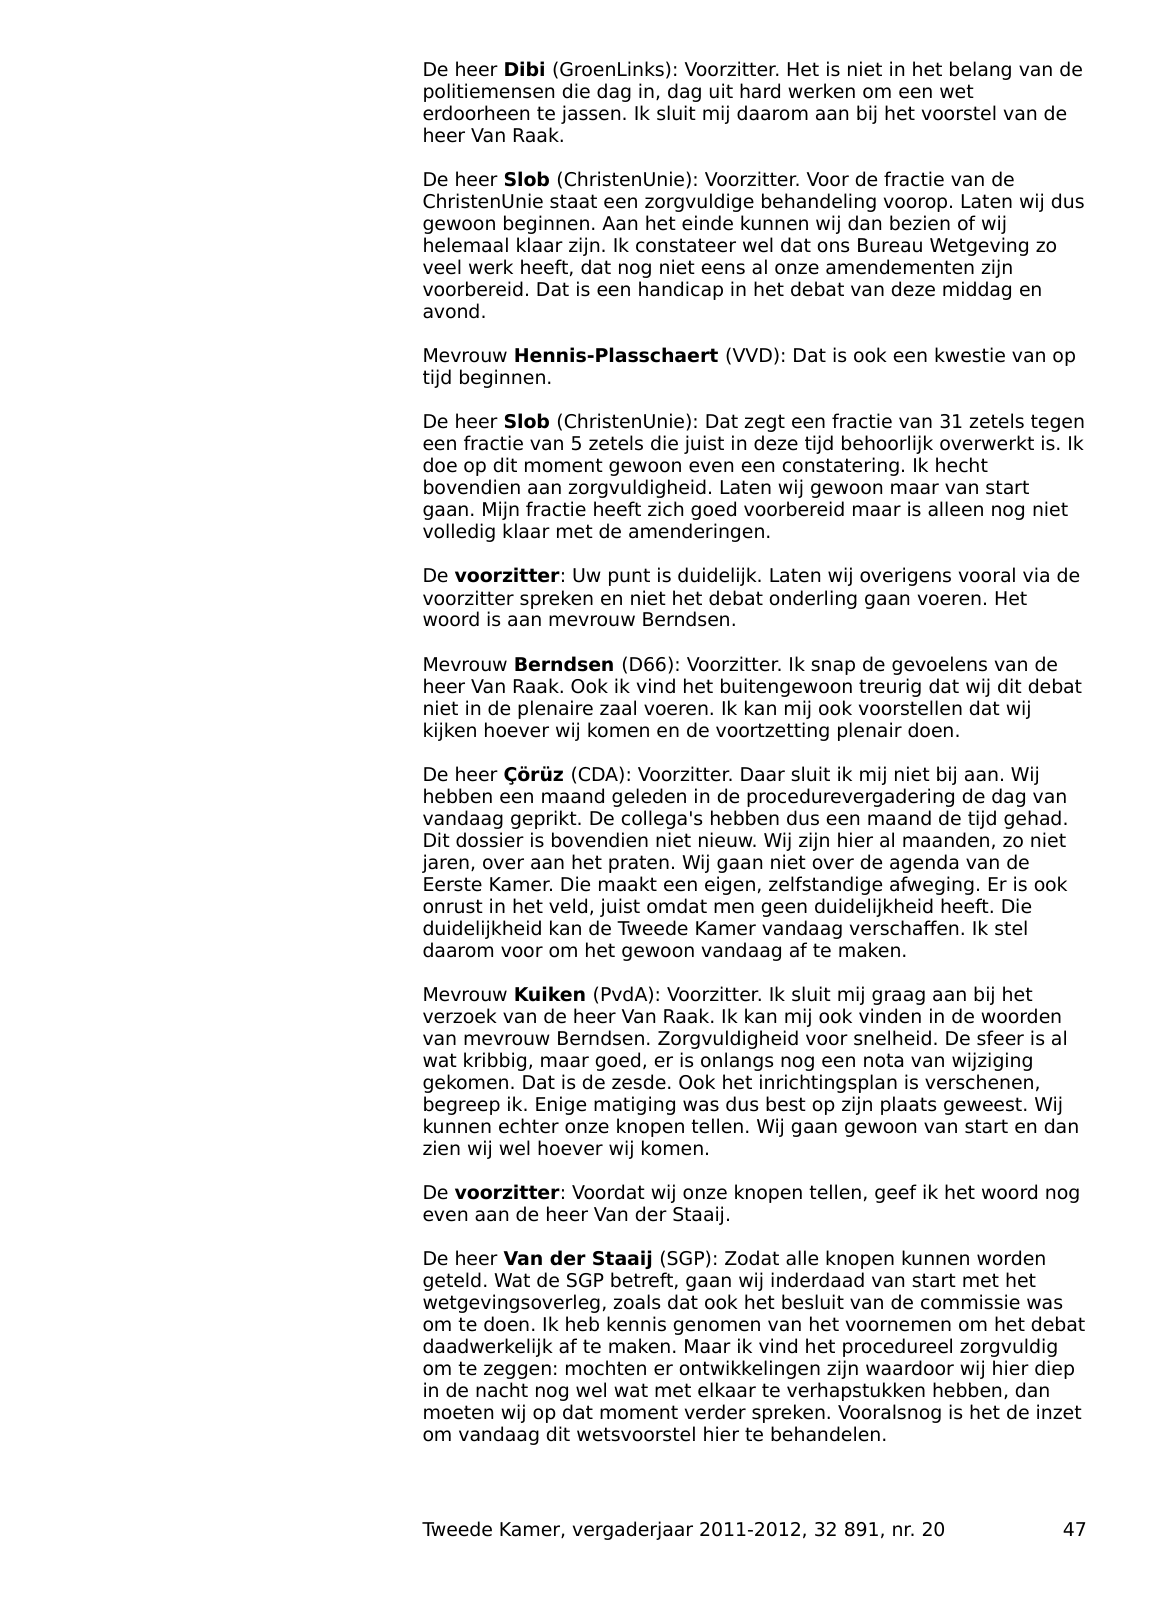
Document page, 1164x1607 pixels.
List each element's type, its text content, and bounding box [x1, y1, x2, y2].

text De heer Dibi (GroenLinks): Voorzitter. Het is niet in het belang van de politiemensen die dag in, dag uit hard werken om een wet erdoorheen te jassen. Ik sluit mij daarom aan bij het voorstel van de heer Van Raak. [422, 59, 1087, 147]
text De voorzitter: Uw punt is duidelijk. Laten wij overigens vooral via de voorzitter spreken en niet het debat onderling gaan voeren. Het woord is aan mevrouw Berndsen. [422, 565, 1087, 631]
text De heer Slob (ChristenUnie): Dat zegt een fractie van 31 zetels tegen een fractie van 5 zetels die juist in deze tijd behoorlijk overwerkt is. Ik doe op dit moment gewoon even een constatering. Ik hecht bovendien aan zorgvuldigheid. Laten wij gewoon maar van start gaan. Mijn fractie heeft zich goed voorbereid maar is alleen nog niet volledig klaar met de amenderingen. [422, 411, 1087, 543]
text Mevrouw Kuiken (PvdA): Voorzitter. Ik sluit mij graag aan bij het verzoek van de heer Van Raak. Ik kan mij ook vinden in de woorden van mevrouw Berndsen. Zorgvuldigheid voor snelheid. De sfeer is al wat kribbig, maar goed, er is onlangs nog een nota van wijziging gekomen. Dat is de zesde. Ook het inrichtingsplan is verschenen, begreep ik. Enige matiging was dus best op zijn plaats geweest. Wij kunnen echter onze knopen tellen. Wij gaan gewoon van start en dan zien wij wel hoever wij komen. [422, 984, 1087, 1159]
text De heer Van der Staaij (SGP): Zodat alle knopen kunnen worden geteld. Wat de SGP betreft, gaan wij inderdaad van start met het wetgevingsoverleg, zoals dat ook het besluit van de commissie was om te doen. Ik heb kennis genomen van het voornemen om het debat daadwerkelijk af te maken. Maar ik vind het procedureel zorgvuldig om te zeggen: mochten er ontwikkelingen zijn waardoor wij hier diep in de nacht nog wel wat met elkaar te verhapstukken hebben, dan moeten wij op dat moment verder spreken. Vooralsnog is het de inzet om vandaag dit wetsvoorstel hier te behandelen. [422, 1248, 1087, 1446]
text De heer Çörüz (CDA): Voorzitter. Daar sluit ik mij niet bij aan. Wij hebben een maand geleden in de procedurevergadering de dag van vandaag geprikt. De collega's hebben dus een maand de tijd gehad. Dit dossier is bovendien niet nieuw. Wij zijn hier al maanden, zo niet jaren, over aan het praten. Wij gaan niet over de agenda van de Eerste Kamer. Die maakt een eigen, zelfstandige afweging. Er is ook onrust in het veld, juist omdat men geen duidelijkheid heeft. Die duidelijkheid kan de Tweede Kamer vandaag verschaffen. Ik stel daarom voor om het gewoon vandaag af te maken. [422, 764, 1087, 961]
text Mevrouw Berndsen (D66): Voorzitter. Ik snap de gevoelens van de heer Van Raak. Ook ik vind het buitengewoon treurig dat wij dit debat niet in de plenaire zaal voeren. Ik kan mij ook voorstellen dat wij kijken hoever wij komen en de voortzetting plenair doen. [422, 653, 1087, 741]
text Mevrouw Hennis-Plasschaert (VVD): Dat is ook een kwestie van op tijd beginnen. [422, 345, 1087, 389]
text De voorzitter: Voordat wij onze knopen tellen, geef ik het woord nog even aan de heer Van der Staaij. [422, 1182, 1087, 1226]
text De heer Slob (ChristenUnie): Voorzitter. Voor de fractie van de ChristenUnie staat een zorgvuldige behandeling voorop. Laten wij dus gewoon beginnen. Aan het einde kunnen wij dan bezien of wij helemaal klaar zijn. Ik constateer wel dat ons Bureau Wetgeving zo veel werk heeft, dat nog niet eens al onze amendementen zijn voorbereid. Dat is een handicap in het debat van deze middag en avond. [422, 169, 1087, 323]
